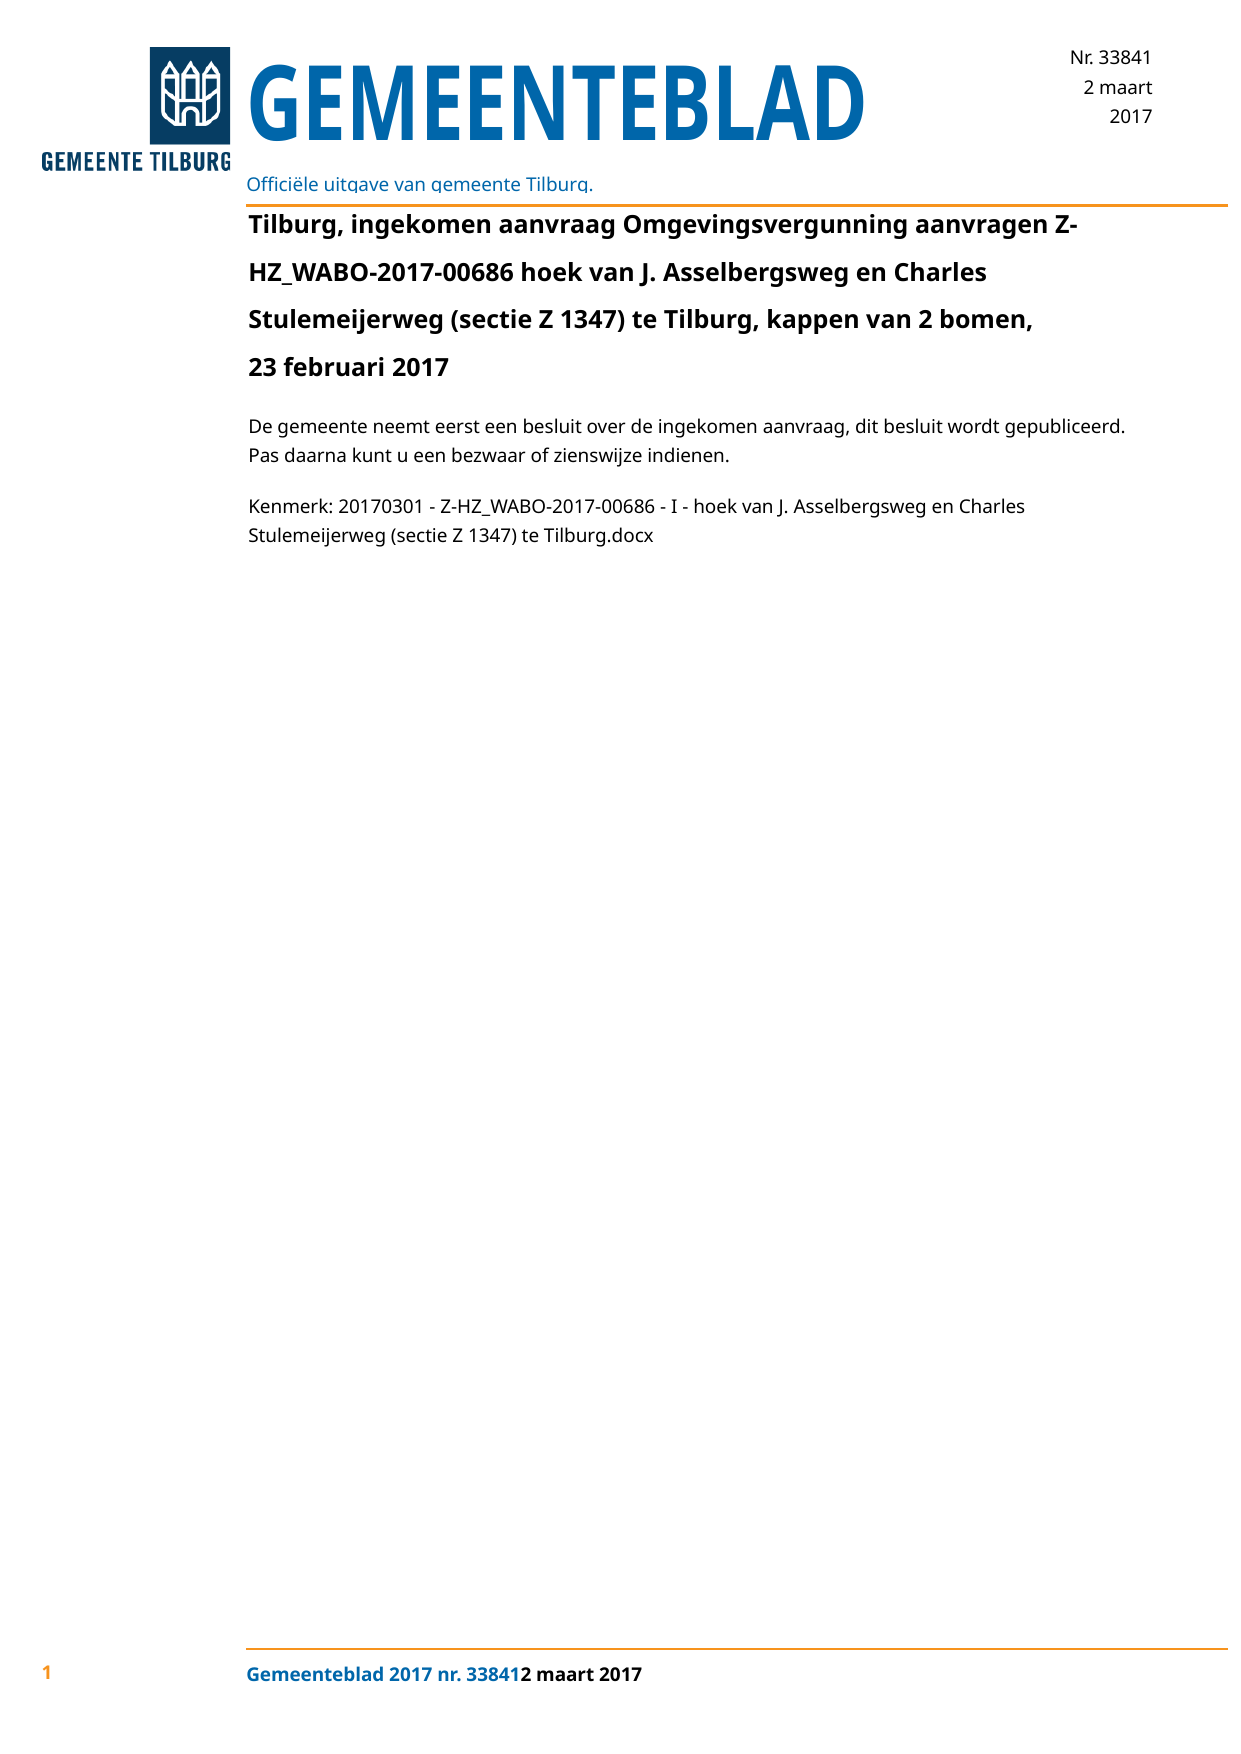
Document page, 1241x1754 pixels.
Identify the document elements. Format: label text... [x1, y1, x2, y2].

picture [41, 47, 231, 172]
text De gemeente neemt eerst een besluit over de ingekomen aanvraag, dit besluit wordt gepubliceerd. Pas daarna kunt u een bezwaar of zienswijze indienen. [248, 413, 1152, 468]
text Kenmerk: 20170301 - Z-HZ_WABO-2017-00686 - I - hoek van J. Asselbergsweg en Charles Stulemeijerweg (sectie Z 1347) te Tilburg.docx [248, 493, 1152, 548]
text Tilburg, ingekomen aanvraag Omgevingsvergunning aanvragen Z-HZ_WABO-2017-00686 hoek van J. Asselbergsweg en Charles Stulemeijerweg (sectie Z 1347) te Tilburg, kappen van 2 bomen, 23 februari 2017 [248, 207, 1152, 384]
